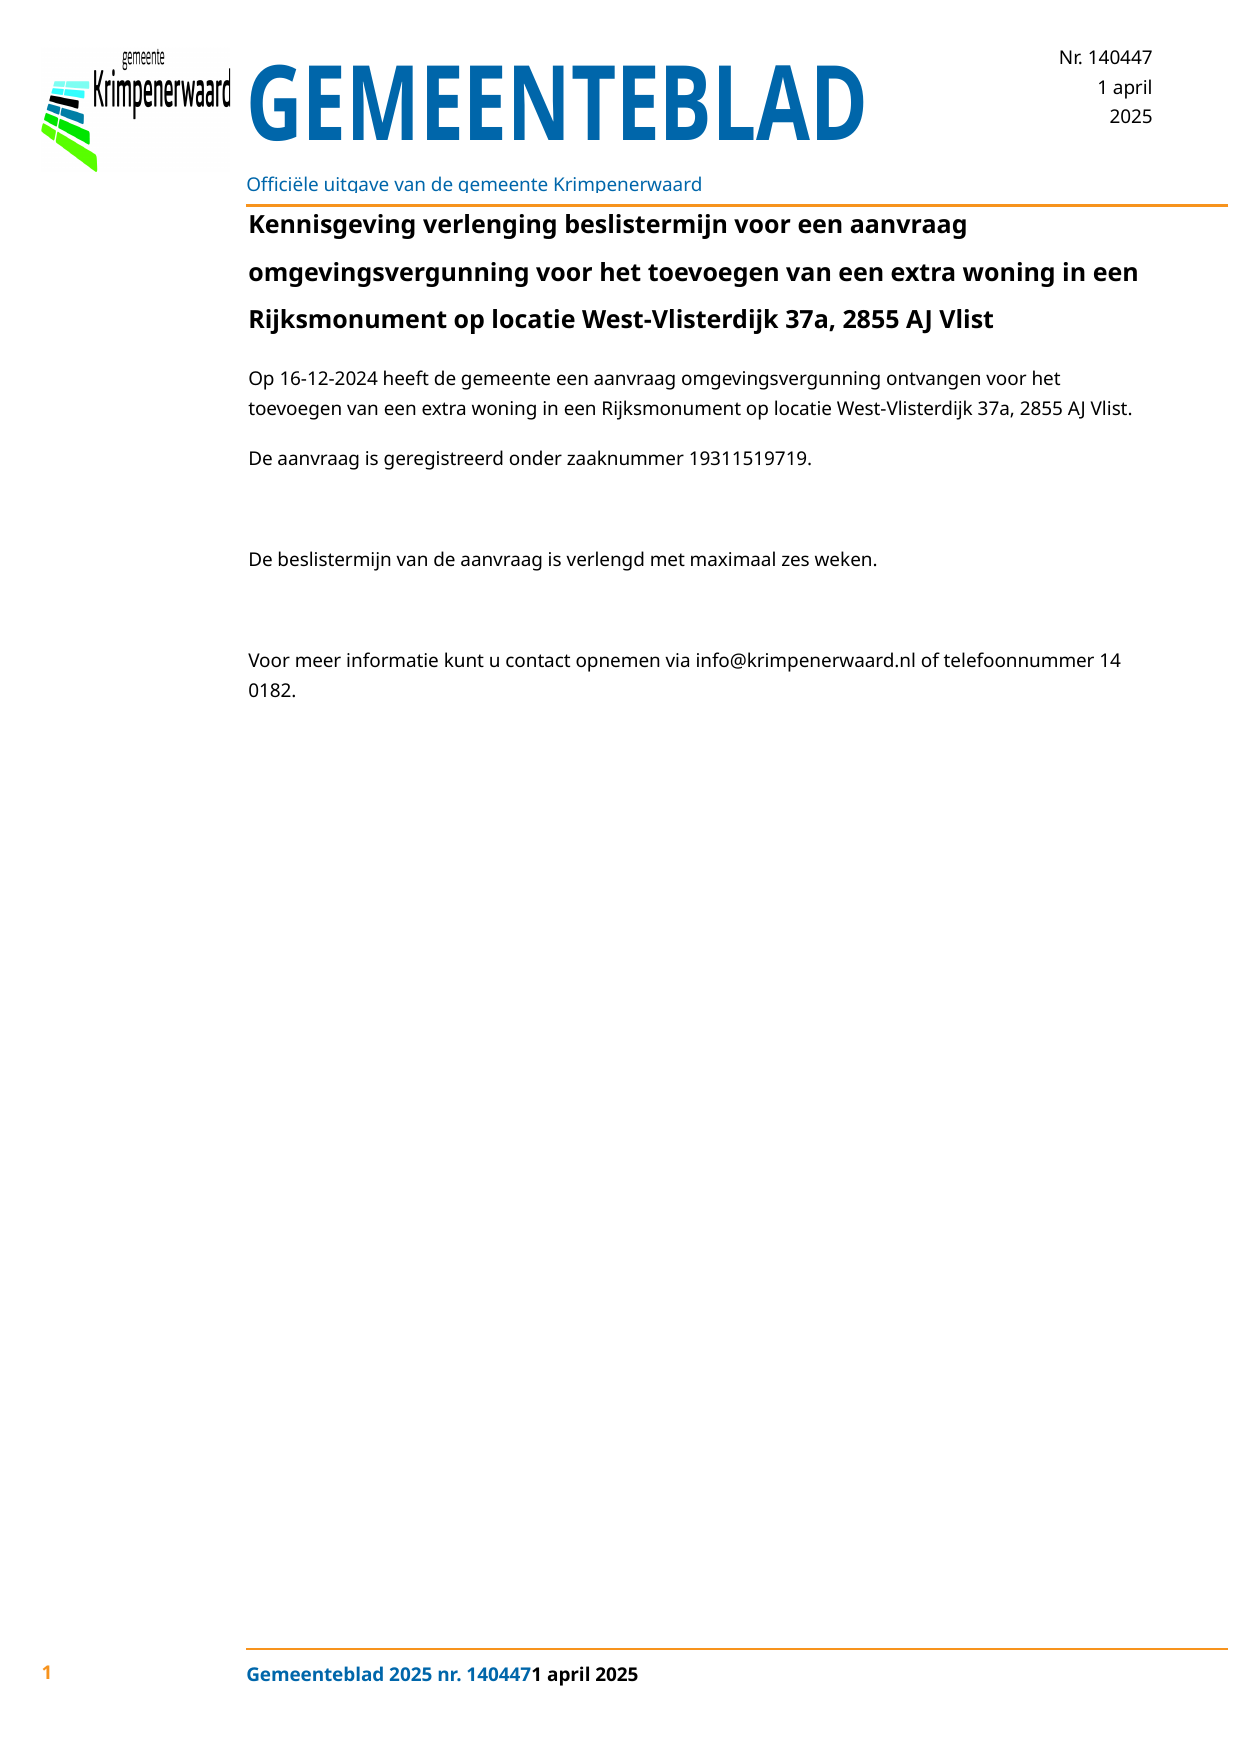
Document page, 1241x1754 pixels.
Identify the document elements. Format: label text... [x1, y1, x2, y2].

text Voor meer informatie kunt u contact opnemen via info@krimpenerwaard.nl of telefoonnummer 14 0182. [248, 647, 1152, 702]
picture [41, 47, 231, 172]
text De beslistermijn van de aanvraag is verlengd met maximaal zes weken. [248, 546, 1152, 572]
text Op 16-12-2024 heeft de gemeente een aanvraag omgevingsvergunning ontvangen voor het toevoegen van een extra woning in een Rijksmonument op locatie West-Vlisterdijk 37a, 2855 AJ Vlist. [248, 366, 1152, 421]
text Kennisgeving verlenging beslistermijn voor een aanvraag omgevingsvergunning voor het toevoegen van een extra woning in een Rijksmonument op locatie West-Vlisterdijk 37a, 2855 AJ Vlist [248, 207, 1152, 336]
text De aanvraag is geregistreerd onder zaaknummer 19311519719. [248, 446, 1152, 471]
